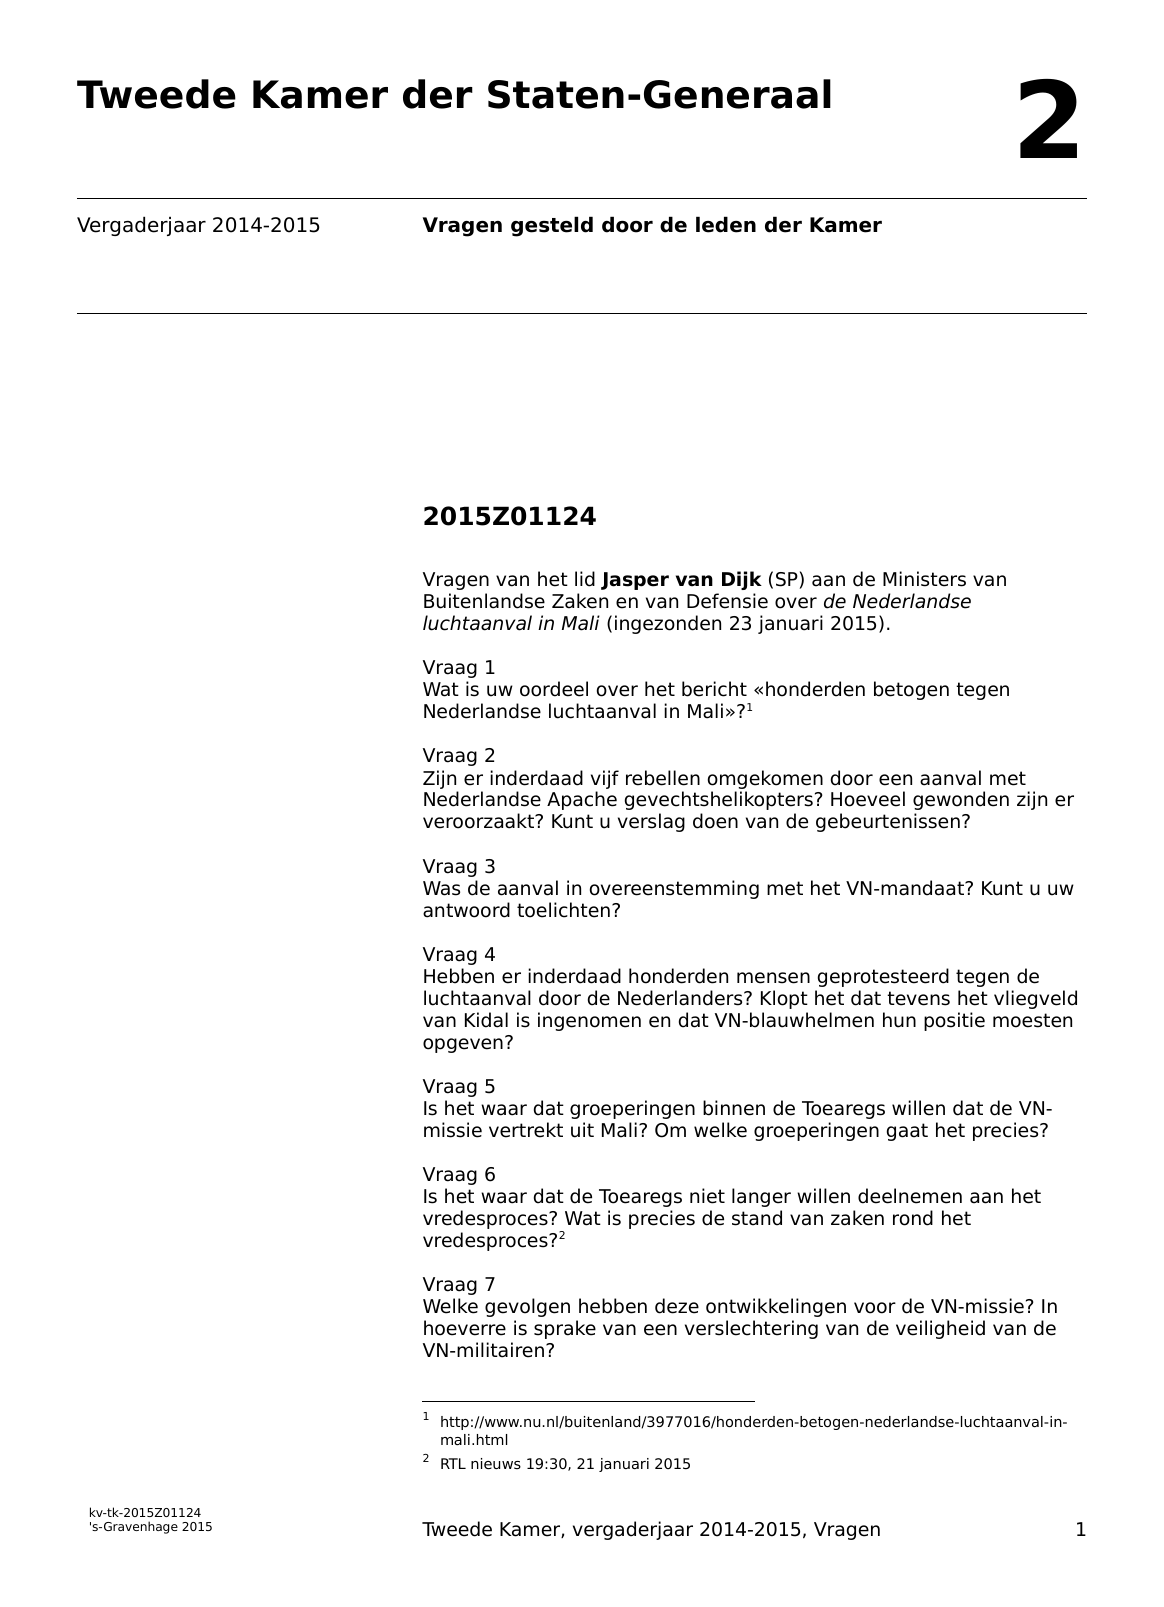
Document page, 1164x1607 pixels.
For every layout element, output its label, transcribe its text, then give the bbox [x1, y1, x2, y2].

table_header Tweede Kamer der Staten-Generaal [77, 59, 886, 198]
text Vraag 7 [422, 1274, 1087, 1296]
text Vraag 1 [422, 657, 1087, 679]
text Hebben er inderdaad honderden mensen geprotesteerd tegen de luchtaanval door de Nederlanders? Klopt het dat tevens het vliegveld van Kidal is ingenomen en dat VN-blauwhelmen hun positie moesten opgeven? [422, 966, 1087, 1053]
text kv-tk-2015Z01124 [88, 1506, 323, 1520]
table_cell Vragen gesteld door de leden der Kamer [422, 199, 1087, 313]
text RTL nieuws 19:30, 21 januari 2015 [422, 1452, 1087, 1474]
text Vraag 3 [422, 856, 1087, 877]
text Was de aanval in overeenstemming met het VN-mandaat? Kunt u uw antwoord toelichten? [422, 877, 1087, 921]
text 2015Z01124 [422, 502, 1087, 531]
text Vraag 4 [422, 944, 1087, 966]
text Wat is uw oordeel over het bericht «honderden betogen tegen Nederlandse luchtaanval in Mali»? [422, 679, 1087, 723]
text Vragen van het lid Jasper van Dijk (SP) aan de Ministers van Buitenlandse Zaken en van Defensie over de Nederlandse luchtaanval in Mali (ingezonden 23 januari 2015). [422, 569, 1087, 635]
text Zijn er inderdaad vijf rebellen omgekomen door een aanval met Nederlandse Apache gevechtshelikopters? Hoeveel gewonden zijn er veroorzaakt? Kunt u verslag doen van de gebeurtenissen? [422, 767, 1087, 833]
text Vraag 5 [422, 1076, 1087, 1098]
text Is het waar dat groeperingen binnen de Toearegs willen dat de VN-missie vertrekt uit Mali? Om welke groeperingen gaat het precies? [422, 1098, 1087, 1142]
text Vraag 2 [422, 745, 1087, 767]
table_header 2 [886, 59, 1087, 198]
table_cell Vergaderjaar 2014-2015 [77, 199, 422, 313]
text 's-Gravenhage 2015 [88, 1520, 323, 1534]
text Vraag 6 [422, 1164, 1087, 1186]
text Is het waar dat de Toearegs niet langer willen deelnemen aan het vredesproces? Wat is precies de stand van zaken rond het vredesproces? [422, 1186, 1087, 1252]
text Welke gevolgen hebben deze ontwikkelingen voor de VN-missie? In hoeverre is sprake van een verslechtering van de veiligheid van de VN-militairen? [422, 1296, 1087, 1362]
text http://www.nu.nl/buitenland/3977016/honderden-betogen-nederlandse-luchtaanval-in-mali.html [422, 1410, 1087, 1449]
